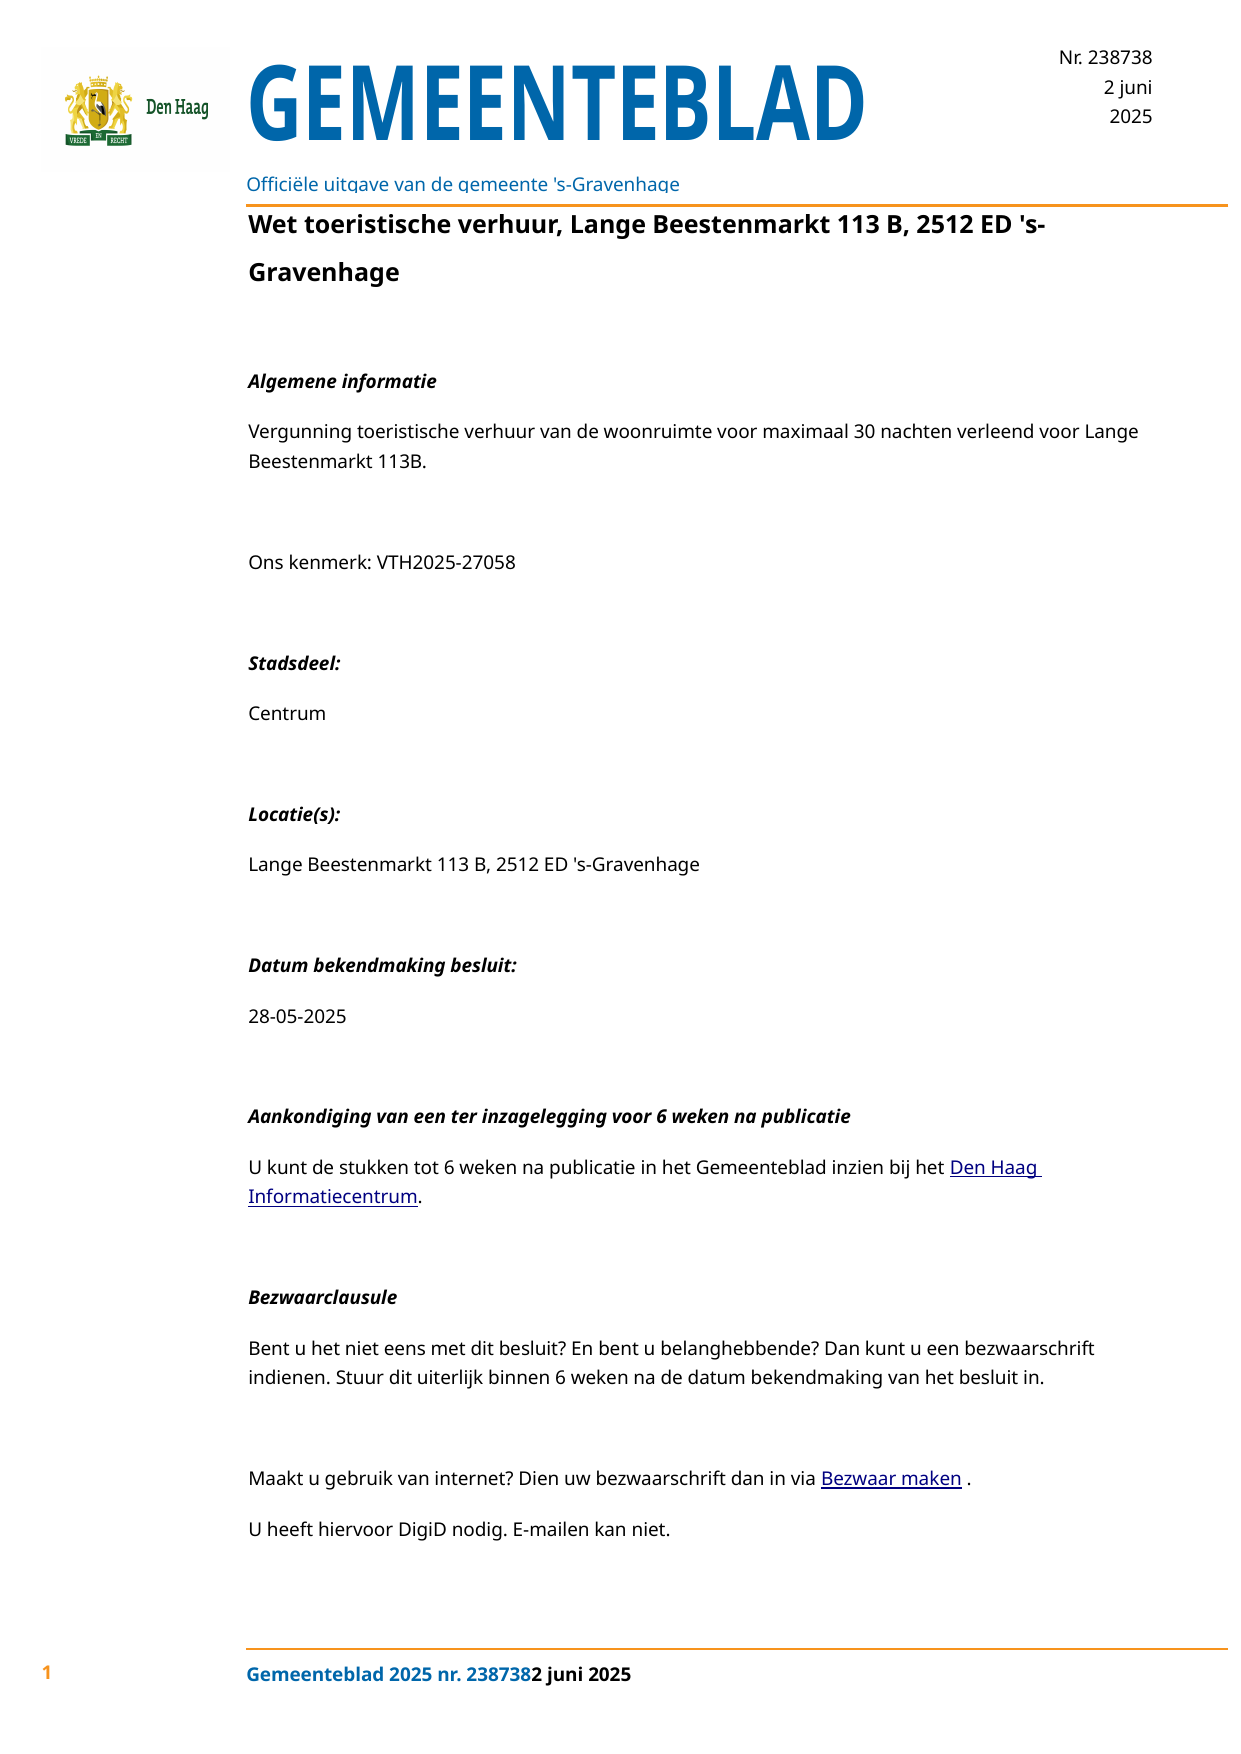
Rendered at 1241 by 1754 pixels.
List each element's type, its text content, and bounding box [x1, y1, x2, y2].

text U heeft hiervoor DigiD nodig. E-mailen kan niet. [248, 1516, 1152, 1542]
text Algemene informatie [248, 368, 1152, 394]
text Bent u het niet eens met dit besluit? En bent u belanghebbende? Dan kunt u een bezwaarschrift indienen. Stuur dit uiterlijk binnen 6 weken na de datum bekendmaking van het besluit in. [248, 1335, 1152, 1390]
text Wet toeristische verhuur, Lange Beestenmarkt 113 B, 2512 ED 's-Gravenhage [248, 207, 1152, 288]
text Bezwaarclausule [248, 1284, 1152, 1310]
text Vergunning toeristische verhuur van de woonruimte voor maximaal 30 nachten verleend voor Lange Beestenmarkt 113B. [248, 419, 1152, 474]
text Stadsdeel: [248, 650, 1152, 676]
text Lange Beestenmarkt 113 B, 2512 ED 's-Gravenhage [248, 852, 1152, 877]
text Ons kenmerk: VTH2025-27058 [248, 549, 1152, 575]
text Centrum [248, 700, 1152, 726]
picture [41, 47, 231, 172]
text Aankondiging van een ter inzagelegging voor 6 weken na publicatie [248, 1104, 1152, 1129]
text Locatie(s): [248, 801, 1152, 827]
text U kunt de stukken tot 6 weken na publicatie in het Gemeenteblad inzien bij het Den Haag Informatiecentrum. [248, 1154, 1152, 1209]
text Datum bekendmaking besluit: [248, 952, 1152, 978]
text Maakt u gebruik van internet? Dien uw bezwaarschrift dan in via Bezwaar maken . [248, 1465, 1152, 1491]
text 28-05-2025 [248, 1003, 1152, 1029]
